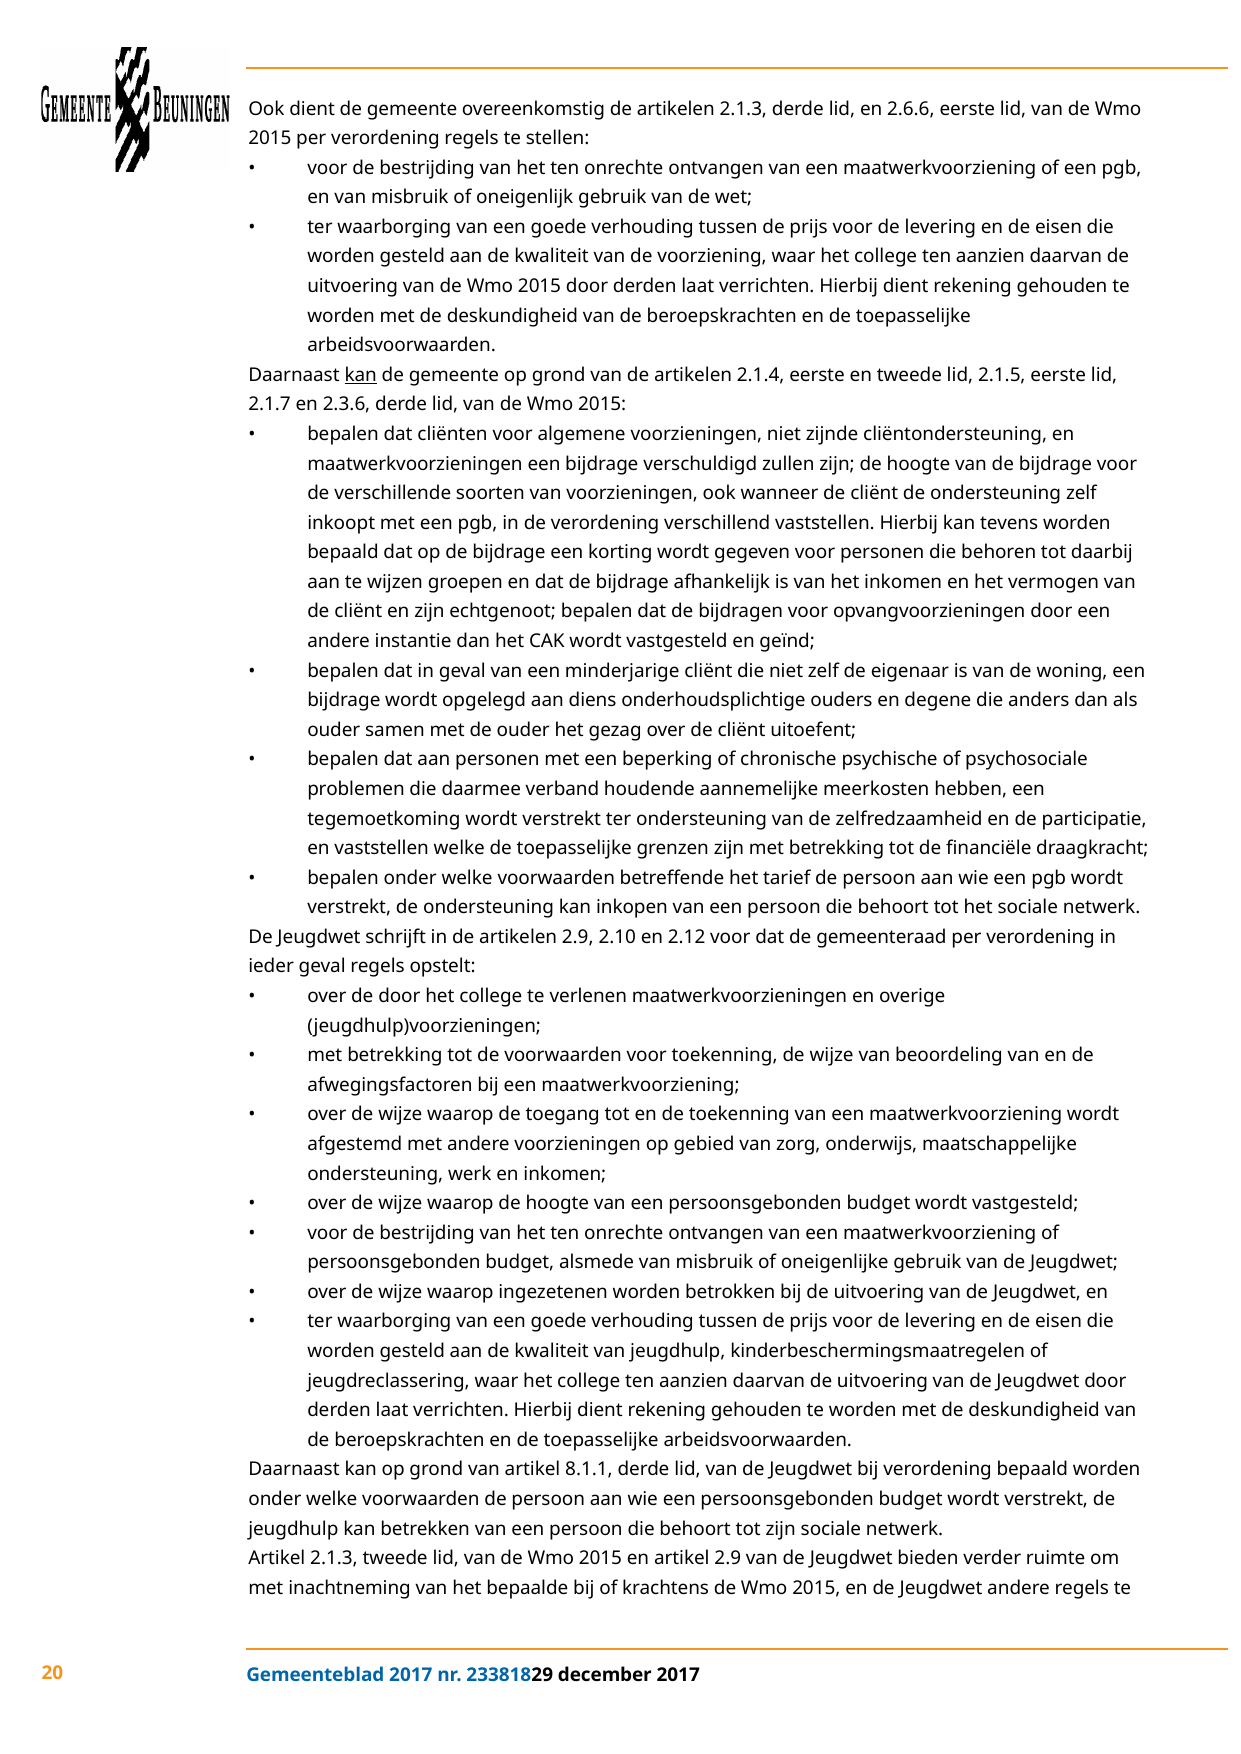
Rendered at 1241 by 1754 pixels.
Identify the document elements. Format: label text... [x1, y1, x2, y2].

list bepalen dat in geval van een minderjarige cliënt die niet zelf de eigenaar is van de woning, een bijdrage wordt opgelegd aan diens onderhoudsplichtige ouders en degene die anders dan als ouder samen met de ouder het gezag over de cliënt uitoefent; [248, 657, 1152, 742]
list met betrekking tot de voorwaarden voor toekenning, de wijze van beoordeling van en de afwegingsfactoren bij een maatwerkvoorziening; [248, 1041, 1152, 1097]
list bepalen dat aan personen met een beperking of chronische psychische of psychosociale problemen die daarmee verband houdende aannemelijke meerkosten hebben, een tegemoetkoming wordt verstrekt ter ondersteuning van de zelfredzaamheid en de participatie, en vaststellen welke de toepasselijke grenzen zijn met betrekking tot de financiële draagkracht; [248, 746, 1152, 860]
text De Jeugdwet schrijft in de artikelen 2.9, 2.10 en 2.12 voor dat de gemeenteraad per verordening in ieder geval regels opstelt: [248, 923, 1152, 978]
list voor de bestrijding van het ten onrechte ontvangen van een maatwerkvoorziening of een pgb, en van misbruik of oneigenlijk gebruik van de wet; [248, 154, 1152, 209]
list bepalen dat cliënten voor algemene voorzieningen, niet zijnde cliëntondersteuning, en maatwerkvoorzieningen een bijdrage verschuldigd zullen zijn; de hoogte van de bijdrage voor de verschillende soorten van voorzieningen, ook wanneer de cliënt de ondersteuning zelf inkoopt met een pgb, in de verordening verschillend vaststellen. Hierbij kan tevens worden bepaald dat op de bijdrage een korting wordt gegeven voor personen die behoren tot daarbij aan te wijzen groepen en dat de bijdrage afhankelijk is van het inkomen en het vermogen van de cliënt en zijn echtgenoot; bepalen dat de bijdragen voor opvangvoorzieningen door een andere instantie dan het CAK wordt vastgesteld en geïnd; [248, 420, 1152, 653]
list ter waarborging van een goede verhouding tussen de prijs voor de levering en de eisen die worden gesteld aan de kwaliteit van de voorziening, waar het college ten aanzien daarvan de uitvoering van de Wmo 2015 door derden laat verrichten. Hierbij dient rekening gehouden te worden met de deskundigheid van de beroepskrachten en de toepasselijke arbeidsvoorwaarden. [248, 213, 1152, 357]
text Daarnaast kan de gemeente op grond van de artikelen 2.1.4, eerste en tweede lid, 2.1.5, eerste lid, 2.1.7 en 2.3.6, derde lid, van de Wmo 2015: [248, 361, 1152, 416]
list over de wijze waarop ingezetenen worden betrokken bij de uitvoering van de Jeugdwet, en [248, 1278, 1152, 1304]
list voor de bestrijding van het ten onrechte ontvangen van een maatwerkvoorziening of persoonsgebonden budget, alsmede van misbruik of oneigenlijke gebruik van de Jeugdwet; [248, 1219, 1152, 1274]
list over de door het college te verlenen maatwerkvoorzieningen en overige (jeugdhulp)voorzieningen; [248, 982, 1152, 1038]
list over de wijze waarop de toegang tot en de toekenning van een maatwerkvoorziening wordt afgestemd met andere voorzieningen op gebied van zorg, onderwijs, maatschappelijke ondersteuning, werk en inkomen; [248, 1101, 1152, 1186]
text Ook dient de gemeente overeenkomstig de artikelen 2.1.3, derde lid, en 2.6.6, eerste lid, van de Wmo 2015 per verordening regels te stellen: [248, 95, 1152, 150]
text Artikel 2.1.3, tweede lid, van de Wmo 2015 en artikel 2.9 van de Jeugdwet bieden verder ruimte om met inachtneming van het bepaalde bij of krachtens de Wmo 2015, en de Jeugdwet andere regels te [248, 1544, 1152, 1600]
text Daarnaast kan op grond van artikel 8.1.1, derde lid, van de Jeugdwet bij verordening bepaald worden onder welke voorwaarden de persoon aan wie een persoonsgebonden budget wordt verstrekt, de jeugdhulp kan betrekken van een persoon die behoort tot zijn sociale netwerk. [248, 1456, 1152, 1541]
list bepalen onder welke voorwaarden betreffende het tarief de persoon aan wie een pgb wordt verstrekt, de ondersteuning kan inkopen van een persoon die behoort tot het sociale netwerk. [248, 864, 1152, 919]
picture [41, 47, 231, 172]
list ter waarborging van een goede verhouding tussen de prijs voor de levering en de eisen die worden gesteld aan de kwaliteit van jeugdhulp, kinderbeschermingsmaatregelen of jeugdreclassering, waar het college ten aanzien daarvan de uitvoering van de Jeugdwet door derden laat verrichten. Hierbij dient rekening gehouden te worden met de deskundigheid van de beroepskrachten en de toepasselijke arbeidsvoorwaarden. [248, 1308, 1152, 1452]
list over de wijze waarop de hoogte van een persoonsgebonden budget wordt vastgesteld; [248, 1189, 1152, 1215]
